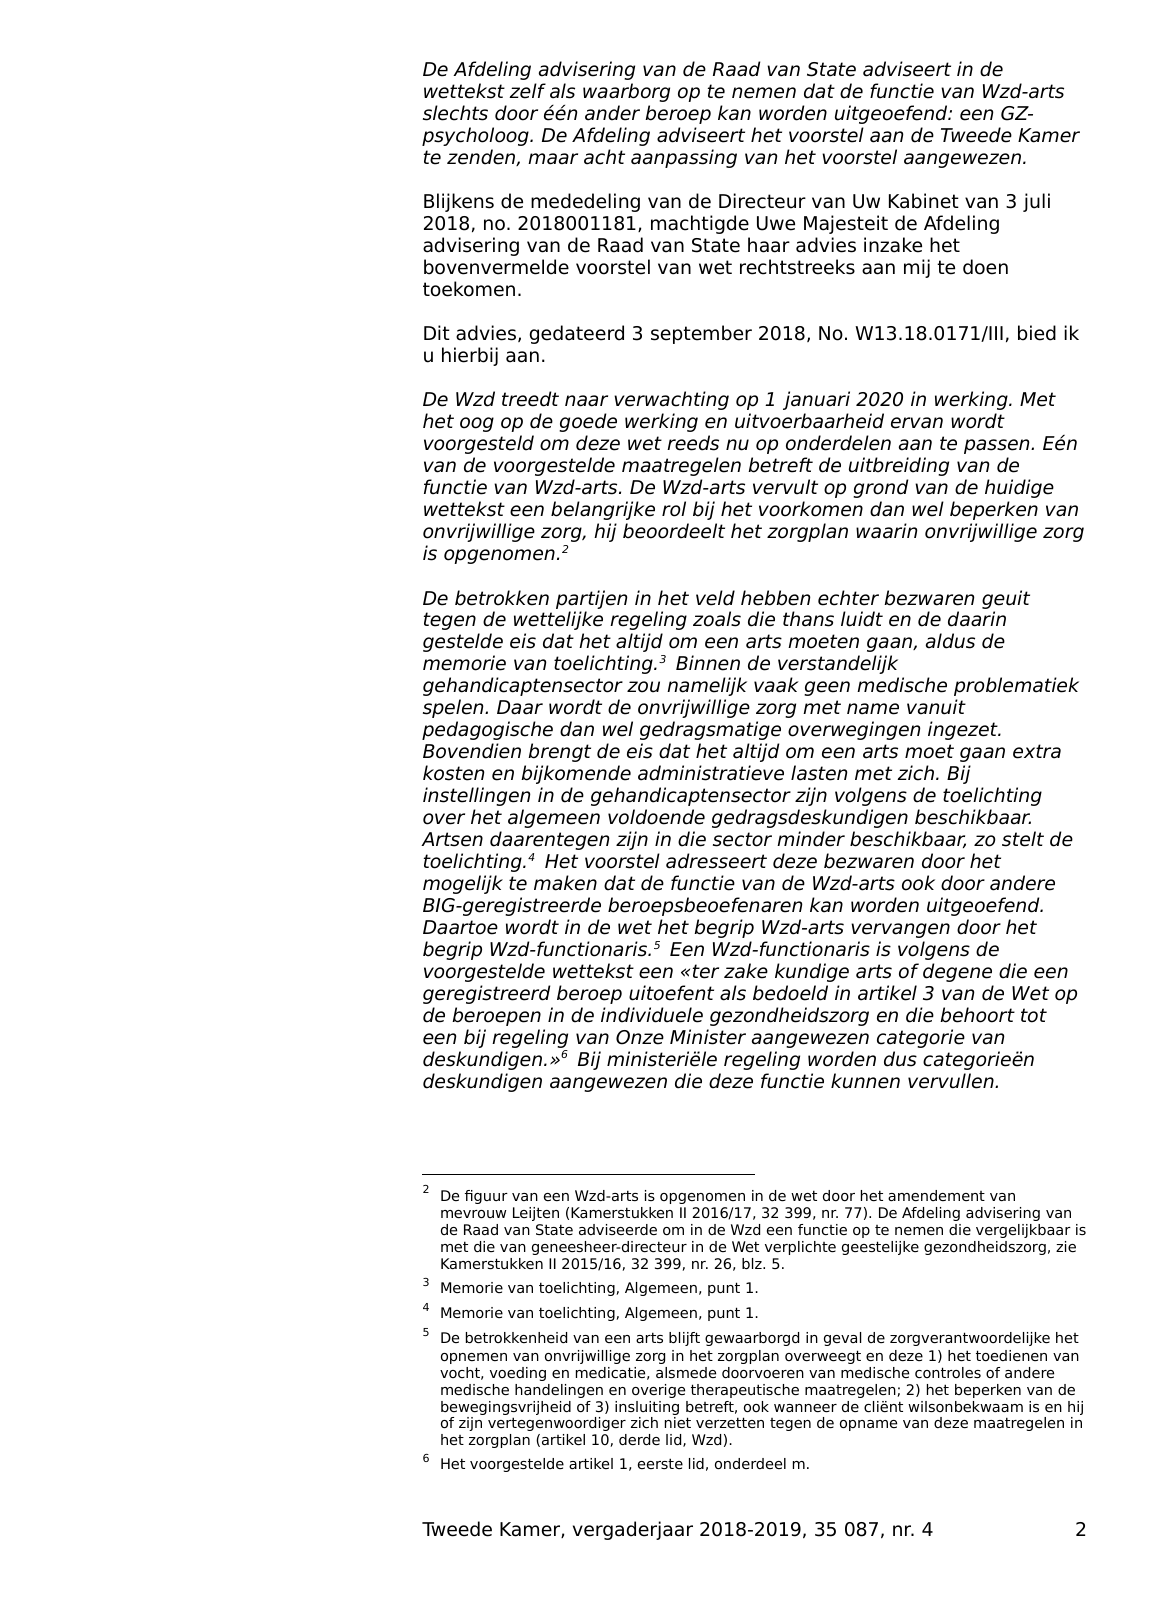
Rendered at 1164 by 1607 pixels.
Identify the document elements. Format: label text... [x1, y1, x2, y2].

text Memorie van toelichting, Algemeen, punt 1. [422, 1301, 1087, 1323]
text Blijkens de mededeling van de Directeur van Uw Kabinet van 3 juli 2018, no. 2018001181, machtigde Uwe Majesteit de Afdeling advisering van de Raad van State haar advies inzake het bovenvermelde voorstel van wet rechtstreeks aan mij te doen toekomen. [422, 191, 1087, 301]
text De betrokkenheid van een arts blijft gewaarborgd in geval de zorgverantwoordelijke het opnemen van onvrijwillige zorg in het zorgplan overweegt en deze 1) het toedienen van vocht, voeding en medicatie, alsmede doorvoeren van medische controles of andere medische handelingen en overige therapeutische maatregelen; 2) het beperken van de bewegingsvrijheid of 3) insluiting betreft, ook wanneer de cliënt wilsonbekwaam is en hij of zijn vertegenwoordiger zich niet verzetten tegen de opname van deze maatregelen in het zorgplan (artikel 10, derde lid, Wzd). [422, 1326, 1087, 1449]
text De Wzd treedt naar verwachting op 1 januari 2020 in werking. Met het oog op de goede werking en uitvoerbaarheid ervan wordt voorgesteld om deze wet reeds nu op onderdelen aan te passen. Eén van de voorgestelde maatregelen betreft de uitbreiding van de functie van Wzd-arts. De Wzd-arts vervult op grond van de huidige wettekst een belangrijke rol bij het voorkomen dan wel beperken van onvrijwillige zorg, hij beoordeelt het zorgplan waarin onvrijwillige zorg is opgenomen. [422, 389, 1087, 565]
text De betrokken partijen in het veld hebben echter bezwaren geuit tegen de wettelijke regeling zoals die thans luidt en de daarin gestelde eis dat het altijd om een arts moeten gaan, aldus de memorie van toelichting. Binnen de verstandelijk gehandicaptensector zou namelijk vaak geen medische problematiek spelen. Daar wordt de onvrijwillige zorg met name vanuit pedagogische dan wel gedragsmatige overwegingen ingezet. Bovendien brengt de eis dat het altijd om een arts moet gaan extra kosten en bijkomende administratieve lasten met zich. Bij instellingen in de gehandicaptensector zijn volgens de toelichting over het algemeen voldoende gedragsdeskundigen beschikbaar. Artsen daarentegen zijn in die sector minder beschikbaar, zo stelt de toelichting. Het voorstel adresseert deze bezwaren door het mogelijk te maken dat de functie van de Wzd-arts ook door andere BIG-geregistreerde beroepsbeoefenaren kan worden uitgeoefend. Daartoe wordt in de wet het begrip Wzd-arts vervangen door het begrip Wzd-functionaris. Een Wzd-functionaris is volgens de voorgestelde wettekst een «ter zake kundige arts of degene die een geregistreerd beroep uitoefent als bedoeld in artikel 3 van de Wet op de beroepen in de individuele gezondheidszorg en die behoort tot een bij regeling van Onze Minister aangewezen categorie van deskundigen.» Bij ministeriële regeling worden dus categorieën deskundigen aangewezen die deze functie kunnen vervullen. [422, 587, 1087, 1093]
text De Afdeling advisering van de Raad van State adviseert in de wettekst zelf als waarborg op te nemen dat de functie van Wzd-arts slechts door één ander beroep kan worden uitgeoefend: een GZ-psycholoog. De Afdeling adviseert het voorstel aan de Tweede Kamer te zenden, maar acht aanpassing van het voorstel aangewezen. [422, 59, 1087, 169]
text De figuur van een Wzd-arts is opgenomen in de wet door het amendement van mevrouw Leijten (Kamerstukken II 2016/17, 32 399, nr. 77). De Afdeling advisering van de Raad van State adviseerde om in de Wzd een functie op te nemen die vergelijkbaar is met die van geneesheer-directeur in de Wet verplichte geestelijke gezondheidszorg, zie Kamerstukken II 2015/16, 32 399, nr. 26, blz. 5. [422, 1183, 1087, 1273]
text Het voorgestelde artikel 1, eerste lid, onderdeel m. [422, 1452, 1087, 1474]
text Dit advies, gedateerd 3 september 2018, No. W13.18.0171/III, bied ik u hierbij aan. [422, 323, 1087, 367]
text Memorie van toelichting, Algemeen, punt 1. [422, 1276, 1087, 1298]
